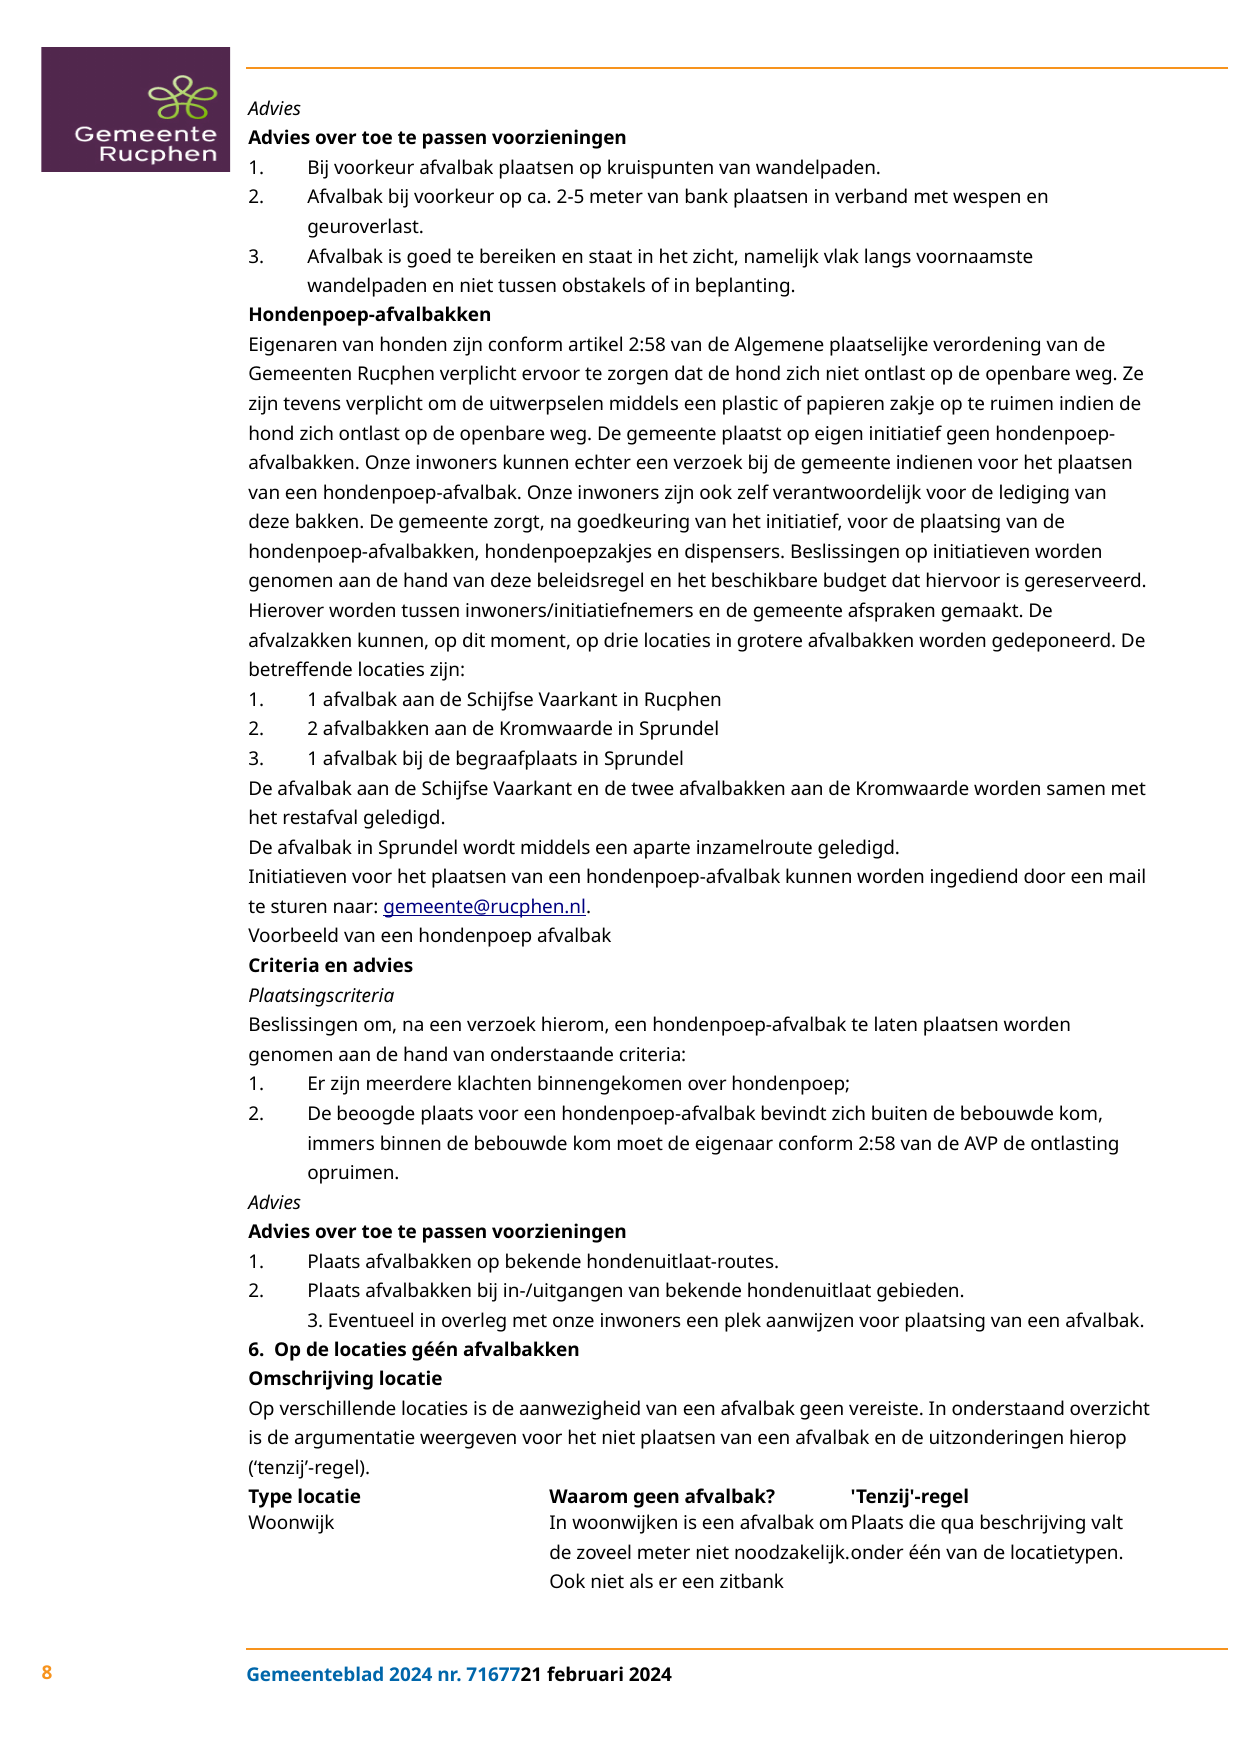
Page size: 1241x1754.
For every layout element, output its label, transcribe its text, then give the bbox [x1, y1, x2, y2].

list Er zijn meerdere klachten binnengekomen over hondenpoep; [248, 1071, 1152, 1096]
table_header Waarom geen afvalbak? [549, 1484, 850, 1509]
table_header Advies over toe te passen voorzieningen Bij voorkeur afvalbak plaatsen op kruispunten van wandelpaden. Afvalbak bij voorkeur op ca. 2-5 meter van bank plaatsen in verband met wespen en geuroverlast. Afvalbak is goed te bereiken en staat in het zicht, namelijk vlak langs voornaamste wandelpaden en niet tussen obstakels of in beplanting. [248, 125, 1152, 298]
text Advies [248, 95, 1152, 121]
table_header 'Tenzij'-regel [850, 1484, 1152, 1509]
list 2 afvalbakken aan de Kromwaarde in Sprundel [248, 716, 1152, 741]
list 1 afvalbak bij de begraafplaats in Sprundel [248, 745, 1152, 771]
text De afvalbak in Sprundel wordt middels een aparte inzamelroute geledigd. [248, 834, 1152, 859]
table_cell Plaats die qua beschrijving valt onder één van de locatietypen. [850, 1510, 1152, 1594]
table_header 6. Op de locaties géén afvalbakken [248, 1336, 1152, 1362]
table_cell In woonwijken is een afvalbak om de zoveel meter niet noodzakelijk. Ook niet als er een zitbank [549, 1510, 850, 1594]
text Plaatsingscriteria [248, 982, 1152, 1007]
list 1 afvalbak aan de Schijfse Vaarkant in Rucphen [248, 686, 1152, 712]
table_header Type locatie [248, 1484, 549, 1509]
table_header Advies over toe te passen voorzieningen Plaats afvalbakken op bekende hondenuitlaat-routes. Plaats afvalbakken bij in-/uitgangen van bekende hondenuitlaat gebieden. 3. Eventueel in overleg met onze inwoners een plek aanwijzen voor plaatsing van een afvalbak. [248, 1219, 1152, 1333]
text Advies [248, 1189, 1152, 1214]
text De afvalbak aan de Schijfse Vaarkant en de twee afvalbakken aan de Kromwaarde worden samen met het restafval geledigd. [248, 775, 1152, 830]
text Criteria en advies [248, 952, 1152, 978]
table_cell Woonwijk [248, 1510, 549, 1594]
list De beoogde plaats voor een hondenpoep-afvalbak bevindt zich buiten de bebouwde kom, immers binnen de bebouwde kom moet de eigenaar conform 2:58 van de AVP de ontlasting opruimen. [248, 1100, 1152, 1185]
picture [41, 47, 231, 172]
text Eigenaren van honden zijn conform artikel 2:58 van de Algemene plaatselijke verordening van de Gemeenten Rucphen verplicht ervoor te zorgen dat de hond zich niet ontlast op de openbare weg. Ze zijn tevens verplicht om de uitwerpselen middels een plastic of papieren zakje op te ruimen indien de hond zich ontlast op de openbare weg. De gemeente plaatst op eigen initiatief geen hondenpoep-afvalbakken. Onze inwoners kunnen echter een verzoek bij de gemeente indienen voor het plaatsen van een hondenpoep-afvalbak. Onze inwoners zijn ook zelf verantwoordelijk voor de lediging van deze bakken. De gemeente zorgt, na goedkeuring van het initiatief, voor de plaatsing van de hondenpoep-afvalbakken, hondenpoepzakjes en dispensers. Beslissingen op initiatieven worden genomen aan de hand van deze beleidsregel en het beschikbare budget dat hiervoor is gereserveerd. Hierover worden tussen inwoners/initiatiefnemers en de gemeente afspraken gemaakt. De afvalzakken kunnen, op dit moment, op drie locaties in grotere afvalbakken worden gedeponeerd. De betreffende locaties zijn: [248, 331, 1152, 682]
text Hondenpoep-afvalbakken [248, 301, 1152, 327]
text Beslissingen om, na een verzoek hierom, een hondenpoep-afvalbak te laten plaatsen worden genomen aan de hand van onderstaande criteria: [248, 1011, 1152, 1067]
text Omschrijving locatie [248, 1365, 1152, 1391]
text Initiatieven voor het plaatsen van een hondenpoep-afvalbak kunnen worden ingediend door een mail te sturen naar: gemeente@rucphen.nl. [248, 863, 1152, 919]
text Op verschillende locaties is de aanwezigheid van een afvalbak geen vereiste. In onderstaand overzicht is de argumentatie weergeven voor het niet plaatsen van een afvalbak en de uitzonderingen hierop (‘tenzij’-regel). [248, 1395, 1152, 1480]
text Voorbeeld van een hondenpoep afvalbak [248, 923, 1152, 948]
